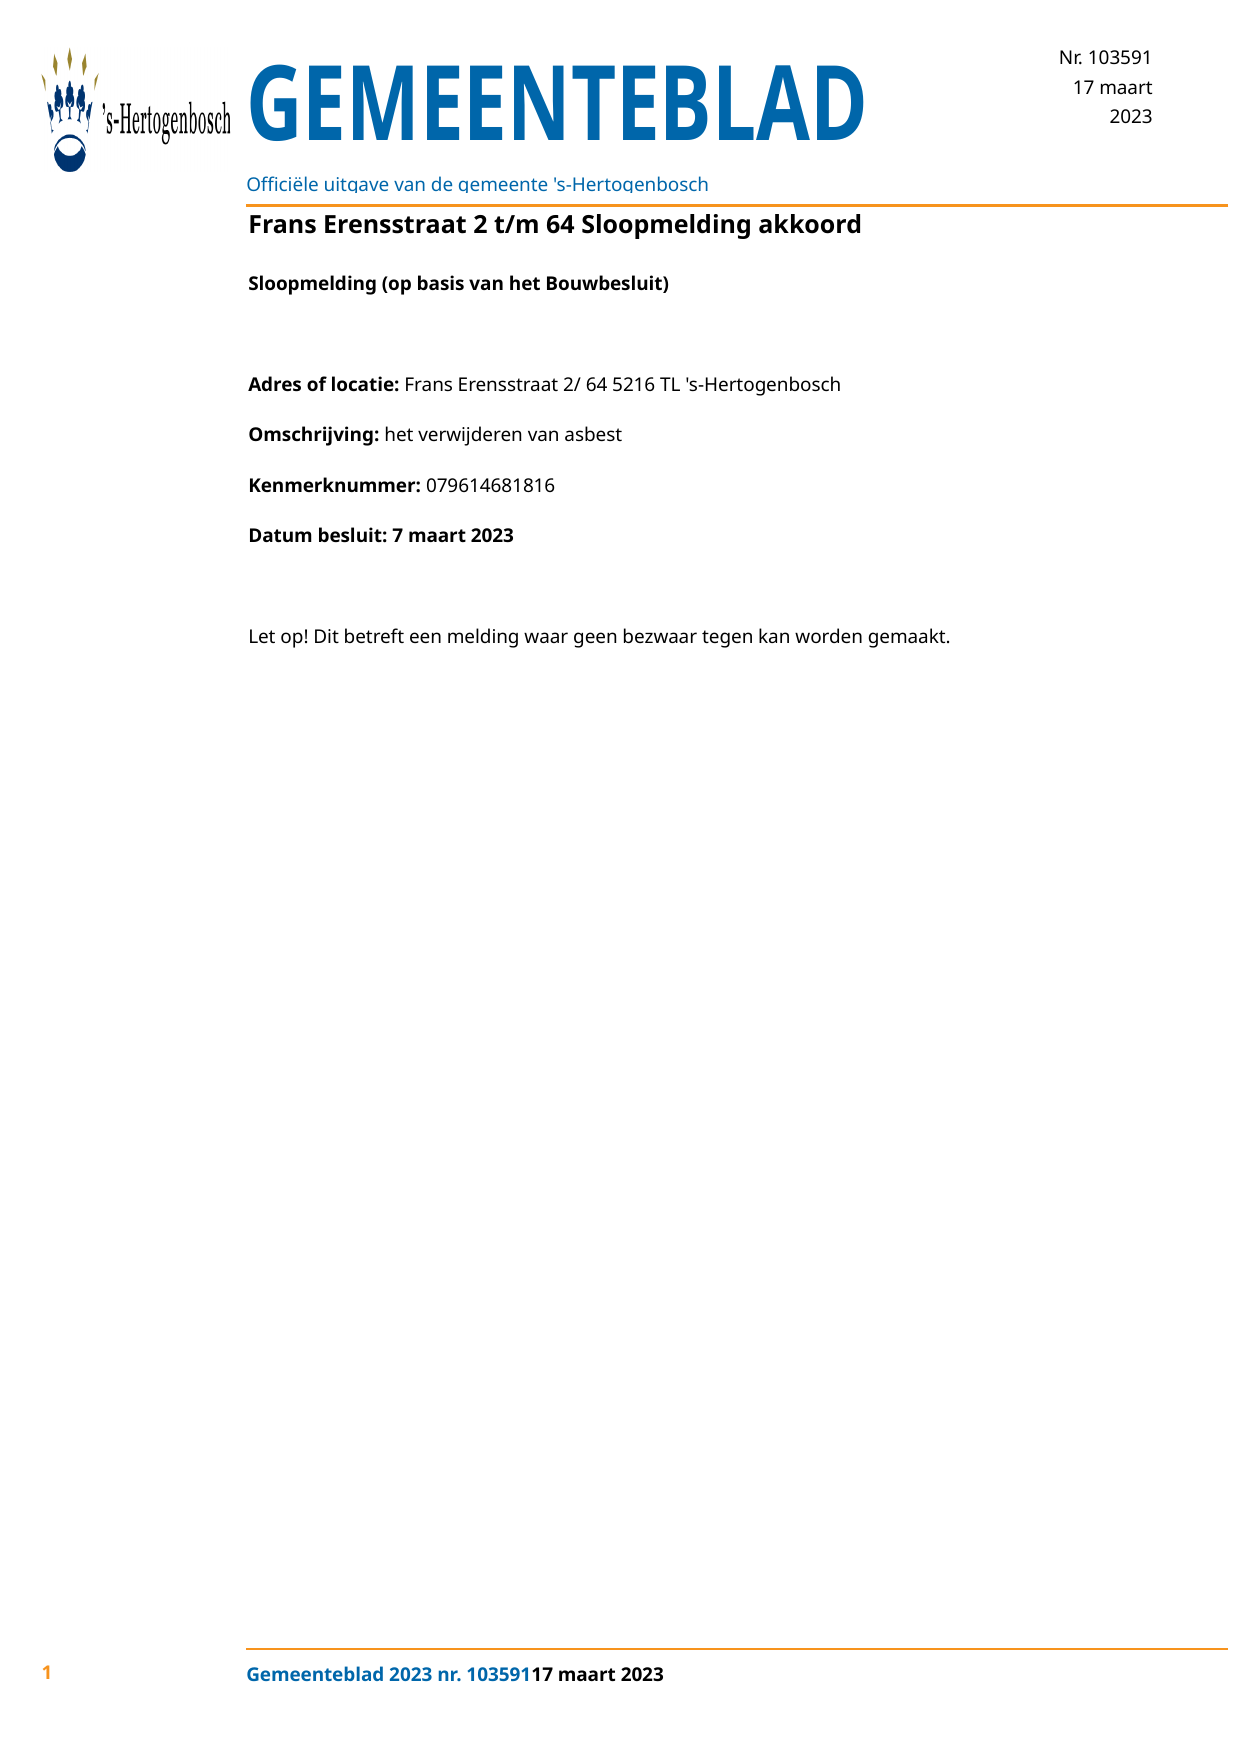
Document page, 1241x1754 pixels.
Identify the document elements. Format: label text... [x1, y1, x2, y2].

picture [41, 47, 231, 172]
text Frans Erensstraat 2 t/m 64 Sloopmelding akkoord [248, 207, 1152, 241]
text Let op! Dit betreft een melding waar geen bezwaar tegen kan worden gemaakt. [248, 623, 1152, 649]
text Adres of locatie: Frans Erensstraat 2/ 64 5216 TL 's-Hertogenbosch [248, 371, 1152, 397]
text Kenmerknummer: 079614681816 [248, 472, 1152, 498]
text Omschrijving: het verwijderen van asbest [248, 422, 1152, 447]
text Datum besluit: 7 maart 2023 [248, 522, 1152, 548]
text Sloopmelding (op basis van het Bouwbesluit) [248, 270, 1152, 296]
